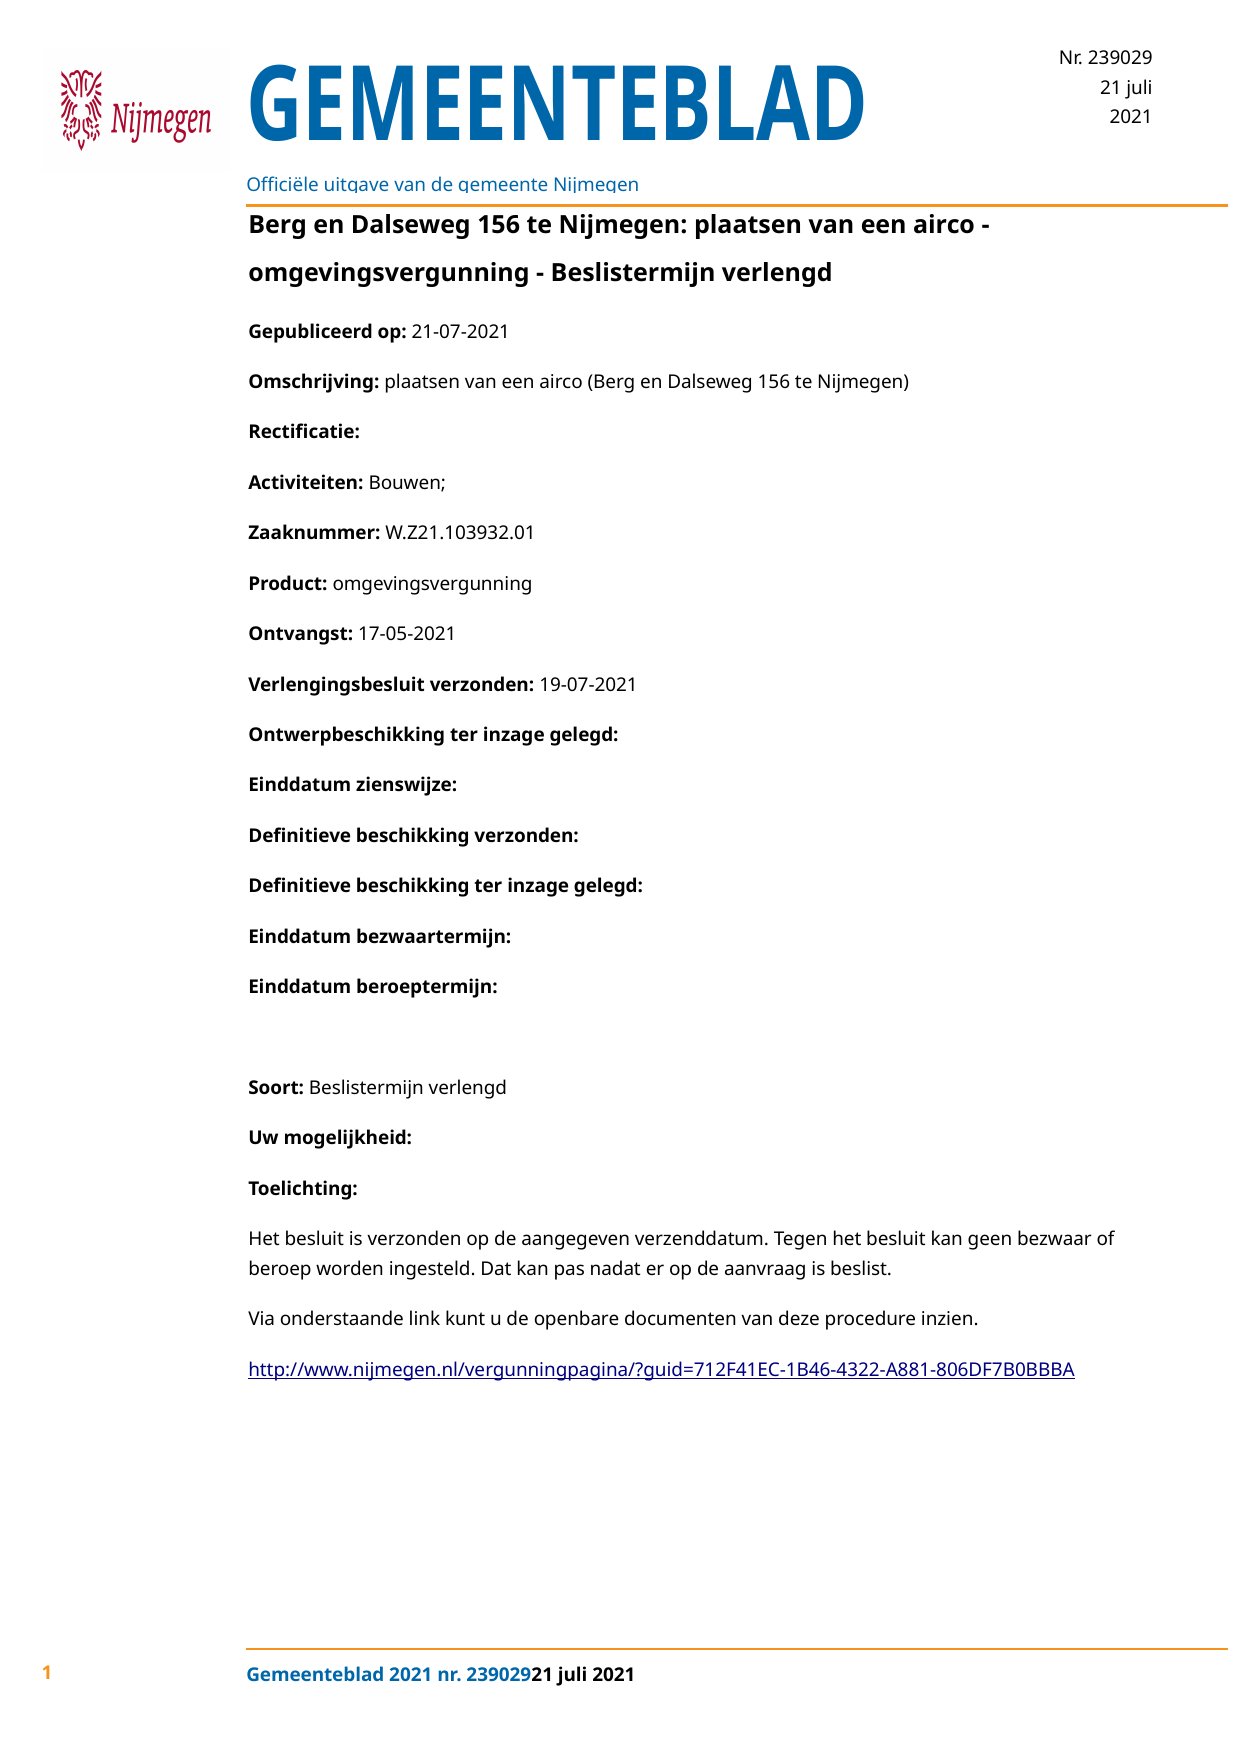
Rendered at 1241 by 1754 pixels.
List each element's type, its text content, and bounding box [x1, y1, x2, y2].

text Definitieve beschikking ter inzage gelegd: [248, 872, 1152, 898]
text Via onderstaande link kunt u de openbare documenten van deze procedure inzien. [248, 1305, 1152, 1331]
text Ontvangst: 17-05-2021 [248, 620, 1152, 646]
text Omschrijving: plaatsen van een airco (Berg en Dalseweg 156 te Nijmegen) [248, 368, 1152, 394]
text Einddatum beroeptermijn: [248, 973, 1152, 999]
text Verlengingsbesluit verzonden: 19-07-2021 [248, 671, 1152, 697]
text Einddatum zienswijze: [248, 772, 1152, 797]
text Definitieve beschikking verzonden: [248, 822, 1152, 848]
text Gepubliceerd op: 21-07-2021 [248, 318, 1152, 344]
text Zaaknummer: W.Z21.103932.01 [248, 519, 1152, 545]
text Product: omgevingsvergunning [248, 570, 1152, 596]
text Toelichting: [248, 1175, 1152, 1201]
text http://www.nijmegen.nl/vergunningpagina/?guid=712F41EC-1B46-4322-A881-806DF7B0BBBA [248, 1356, 1152, 1382]
text Uw mogelijkheid: [248, 1124, 1152, 1150]
picture [41, 47, 231, 172]
text Ontwerpbeschikking ter inzage gelegd: [248, 721, 1152, 747]
text Activiteiten: Bouwen; [248, 469, 1152, 495]
text Einddatum bezwaartermijn: [248, 923, 1152, 949]
text Rectificatie: [248, 419, 1152, 444]
text Soort: Beslistermijn verlengd [248, 1074, 1152, 1100]
text Berg en Dalseweg 156 te Nijmegen: plaatsen van een airco - omgevingsvergunning - Beslistermijn verlengd [248, 207, 1152, 288]
text Het besluit is verzonden op de aangegeven verzenddatum. Tegen het besluit kan geen bezwaar of beroep worden ingesteld. Dat kan pas nadat er op de aanvraag is beslist. [248, 1225, 1152, 1281]
